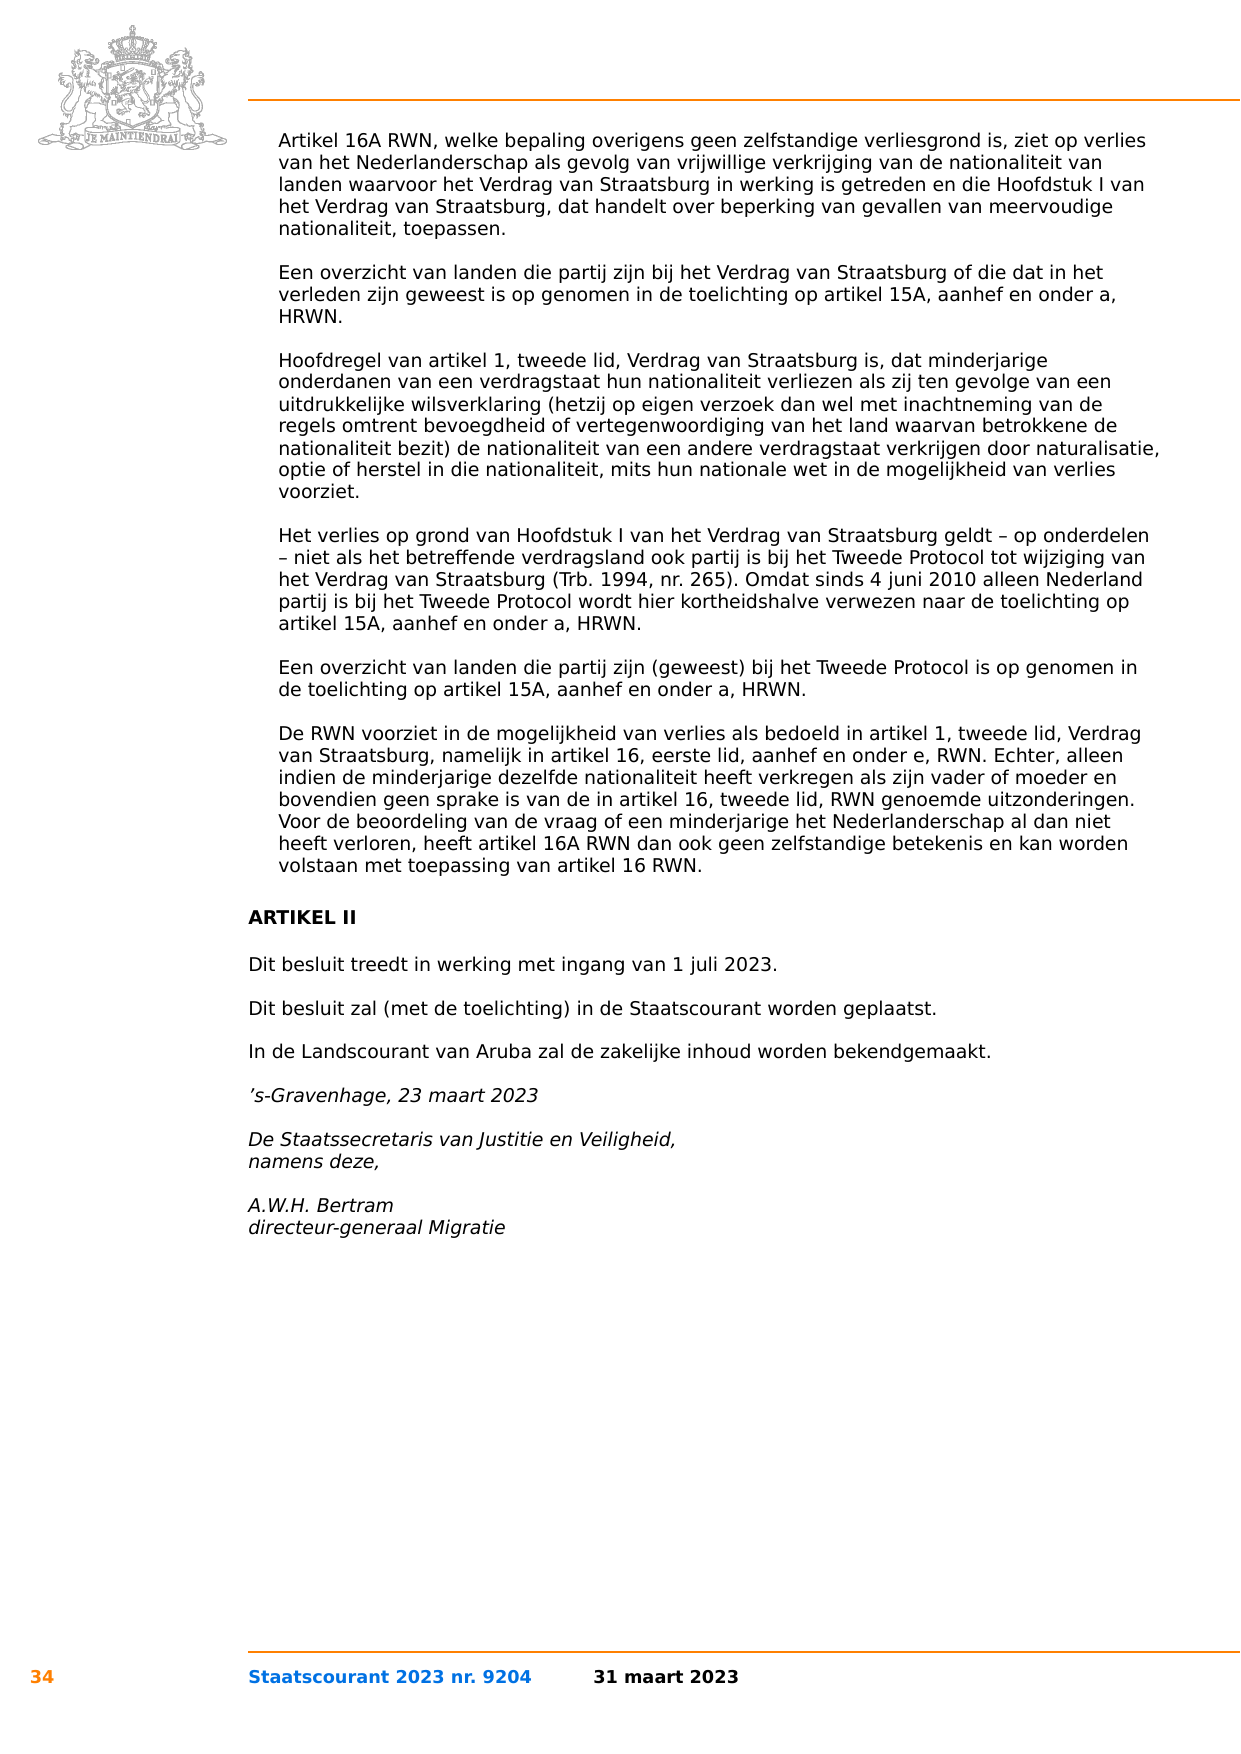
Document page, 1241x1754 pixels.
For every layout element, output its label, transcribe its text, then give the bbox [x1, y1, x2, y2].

text Dit besluit zal (met de toelichting) in de Staatscourant worden geplaatst. [248, 997, 1163, 1019]
text Het verlies op grond van Hoofdstuk I van het Verdrag van Straatsburg geldt – op onderdelen – niet als het betreffende verdragsland ook partij is bij het Tweede Protocol tot wijziging van het Verdrag van Straatsburg (Trb. 1994, nr. 265). Omdat sinds 4 juni 2010 alleen Nederland partij is bij het Tweede Protocol wordt hier kortheidshalve verwezen naar de toelichting op artikel 15A, aanhef en onder a, HRWN. [278, 525, 1163, 635]
subtitle ARTIKEL II [248, 907, 1163, 929]
text In de Landscourant van Aruba zal de zakelijke inhoud worden bekendgemaakt. [248, 1041, 1163, 1063]
text Hoofdregel van artikel 1, tweede lid, Verdrag van Straatsburg is, dat minderjarige onderdanen van een verdragstaat hun nationaliteit verliezen als zij ten gevolge van een uitdrukkelijke wilsverklaring (hetzij op eigen verzoek dan wel met inachtneming van de regels omtrent bevoegdheid of vertegenwoordiging van het land waarvan betrokkene de nationaliteit bezit) de nationaliteit van een andere verdragstaat verkrijgen door naturalisatie, optie of herstel in die nationaliteit, mits hun nationale wet in de mogelijkheid van verlies voorziet. [278, 349, 1163, 503]
text Een overzicht van landen die partij zijn bij het Verdrag van Straatsburg of die dat in het verleden zijn geweest is op genomen in de toelichting op artikel 15A, aanhef en onder a, HRWN. [278, 262, 1163, 328]
text Dit besluit treedt in werking met ingang van 1 juli 2023. [248, 954, 1163, 976]
picture [38, 25, 227, 150]
text Artikel 16A RWN, welke bepaling overigens geen zelfstandige verliesgrond is, ziet op verlies van het Nederlanderschap als gevolg van vrijwillige verkrijging van de nationaliteit van landen waarvoor het Verdrag van Straatsburg in werking is getreden en die Hoofdstuk I van het Verdrag van Straatsburg, dat handelt over beperking van gevallen van meervoudige nationaliteit, toepassen. [278, 130, 1163, 240]
text De RWN voorziet in de mogelijkheid van verlies als bedoeld in artikel 1, tweede lid, Verdrag van Straatsburg, namelijk in artikel 16, eerste lid, aanhef en onder e, RWN. Echter, alleen indien de minderjarige dezelfde nationaliteit heeft verkregen als zijn vader of moeder en bovendien geen sprake is van de in artikel 16, tweede lid, RWN genoemde uitzonderingen. Voor de beoordeling van de vraag of een minderjarige het Nederlanderschap al dan niet heeft verloren, heeft artikel 16A RWN dan ook geen zelfstandige betekenis en kan worden volstaan met toepassing van artikel 16 RWN. [278, 723, 1163, 877]
text Een overzicht van landen die partij zijn (geweest) bij het Tweede Protocol is op genomen in de toelichting op artikel 15A, aanhef en onder a, HRWN. [278, 657, 1163, 701]
text De Staatssecretaris van Justitie en Veiligheid, namens deze, A.W.H. Bertram directeur-generaal Migratie [248, 1129, 1163, 1239]
text ’s-Gravenhage, 23 maart 2023 [248, 1085, 1163, 1107]
